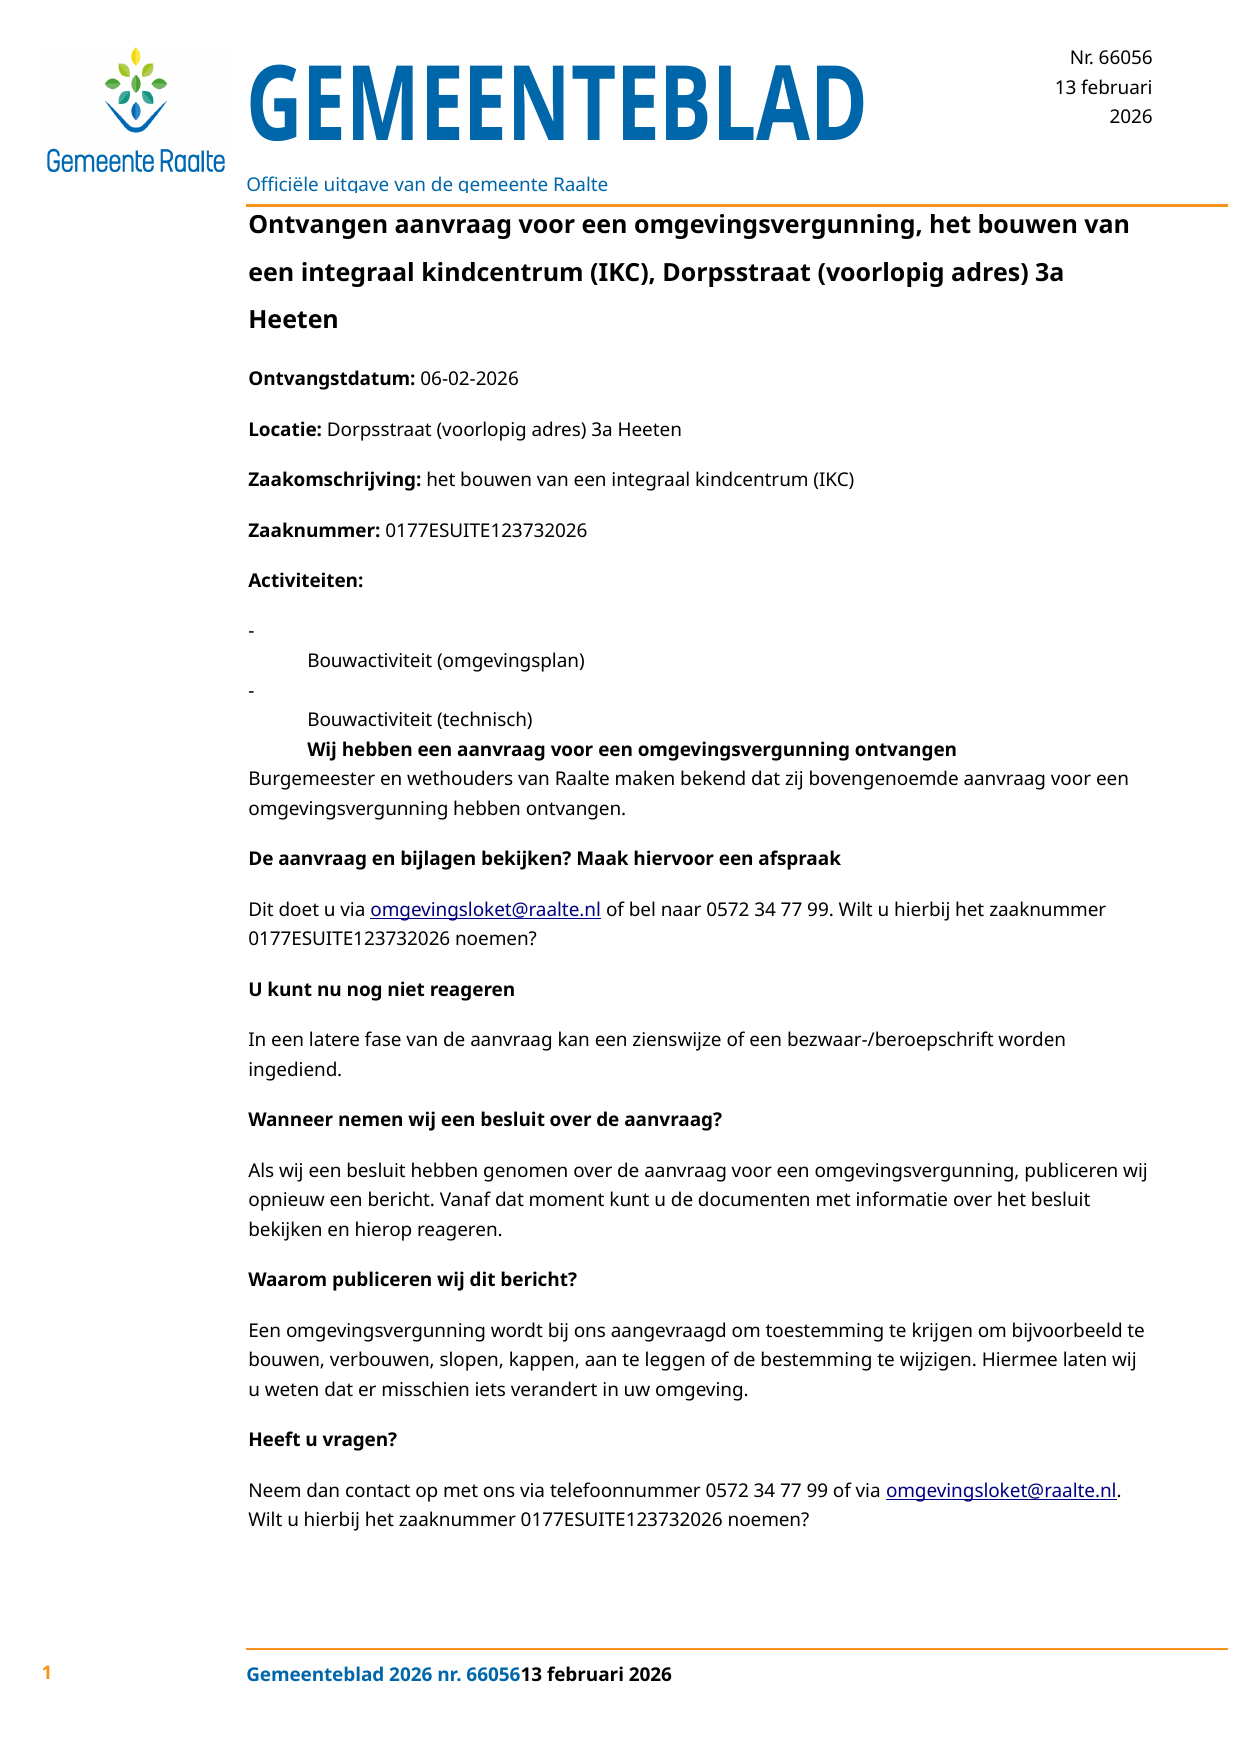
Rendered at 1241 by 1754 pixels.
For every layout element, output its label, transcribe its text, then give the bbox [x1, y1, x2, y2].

text Ontvangstdatum: 06-02-2026 [248, 366, 1152, 391]
text Zaakomschrijving: het bouwen van een integraal kindcentrum (IKC) [248, 466, 1152, 492]
text De aanvraag en bijlagen bekijken? Maak hiervoor een afspraak [248, 846, 1152, 871]
text Locatie: Dorpsstraat (voorlopig adres) 3a Heeten [248, 416, 1152, 442]
list Bouwactiviteit (omgevingsplan) [248, 647, 1152, 673]
list Bouwactiviteit (technisch) [248, 706, 1152, 732]
text Activiteiten: [248, 567, 1152, 593]
text Burgemeester en wethouders van Raalte maken bekend dat zij bovengenoemde aanvraag voor een omgevingsvergunning hebben ontvangen. [248, 766, 1152, 821]
text Een omgevingsvergunning wordt bij ons aangevraagd om toestemming te krijgen om bijvoorbeeld te bouwen, verbouwen, slopen, kappen, aan te leggen of de bestemming te wijzigen. Hiermee laten wij u weten dat er misschien iets verandert in uw omgeving. [248, 1317, 1152, 1402]
picture [41, 47, 231, 172]
text Als wij een besluit hebben genomen over de aanvraag voor een omgevingsvergunning, publiceren wij opnieuw een bericht. Vanaf dat moment kunt u de documenten met informatie over het besluit bekijken en hierop reageren. [248, 1157, 1152, 1242]
text Zaaknummer: 0177ESUITE123732026 [248, 517, 1152, 542]
text Ontvangen aanvraag voor een omgevingsvergunning, het bouwen van een integraal kindcentrum (IKC), Dorpsstraat (voorlopig adres) 3a Heeten [248, 207, 1152, 336]
text In een latere fase van de aanvraag kan een zienswijze of een bezwaar-/beroepschrift worden ingediend. [248, 1026, 1152, 1082]
text Waarom publiceren wij dit bericht? [248, 1266, 1152, 1292]
text U kunt nu nog niet reageren [248, 976, 1152, 1002]
text Wanneer nemen wij een besluit over de aanvraag? [248, 1106, 1152, 1132]
list Wij hebben een aanvraag voor een omgevingsvergunning ontvangen [248, 736, 1152, 762]
text Dit doet u via omgevingsloket@raalte.nl of bel naar 0572 34 77 99. Wilt u hierbij het zaaknummer 0177ESUITE123732026 noemen? [248, 896, 1152, 951]
text Heeft u vragen? [248, 1426, 1152, 1452]
text Neem dan contact op met ons via telefoonnummer 0572 34 77 99 of via omgevingsloket@raalte.nl. Wilt u hierbij het zaaknummer 0177ESUITE123732026 noemen? [248, 1477, 1152, 1532]
